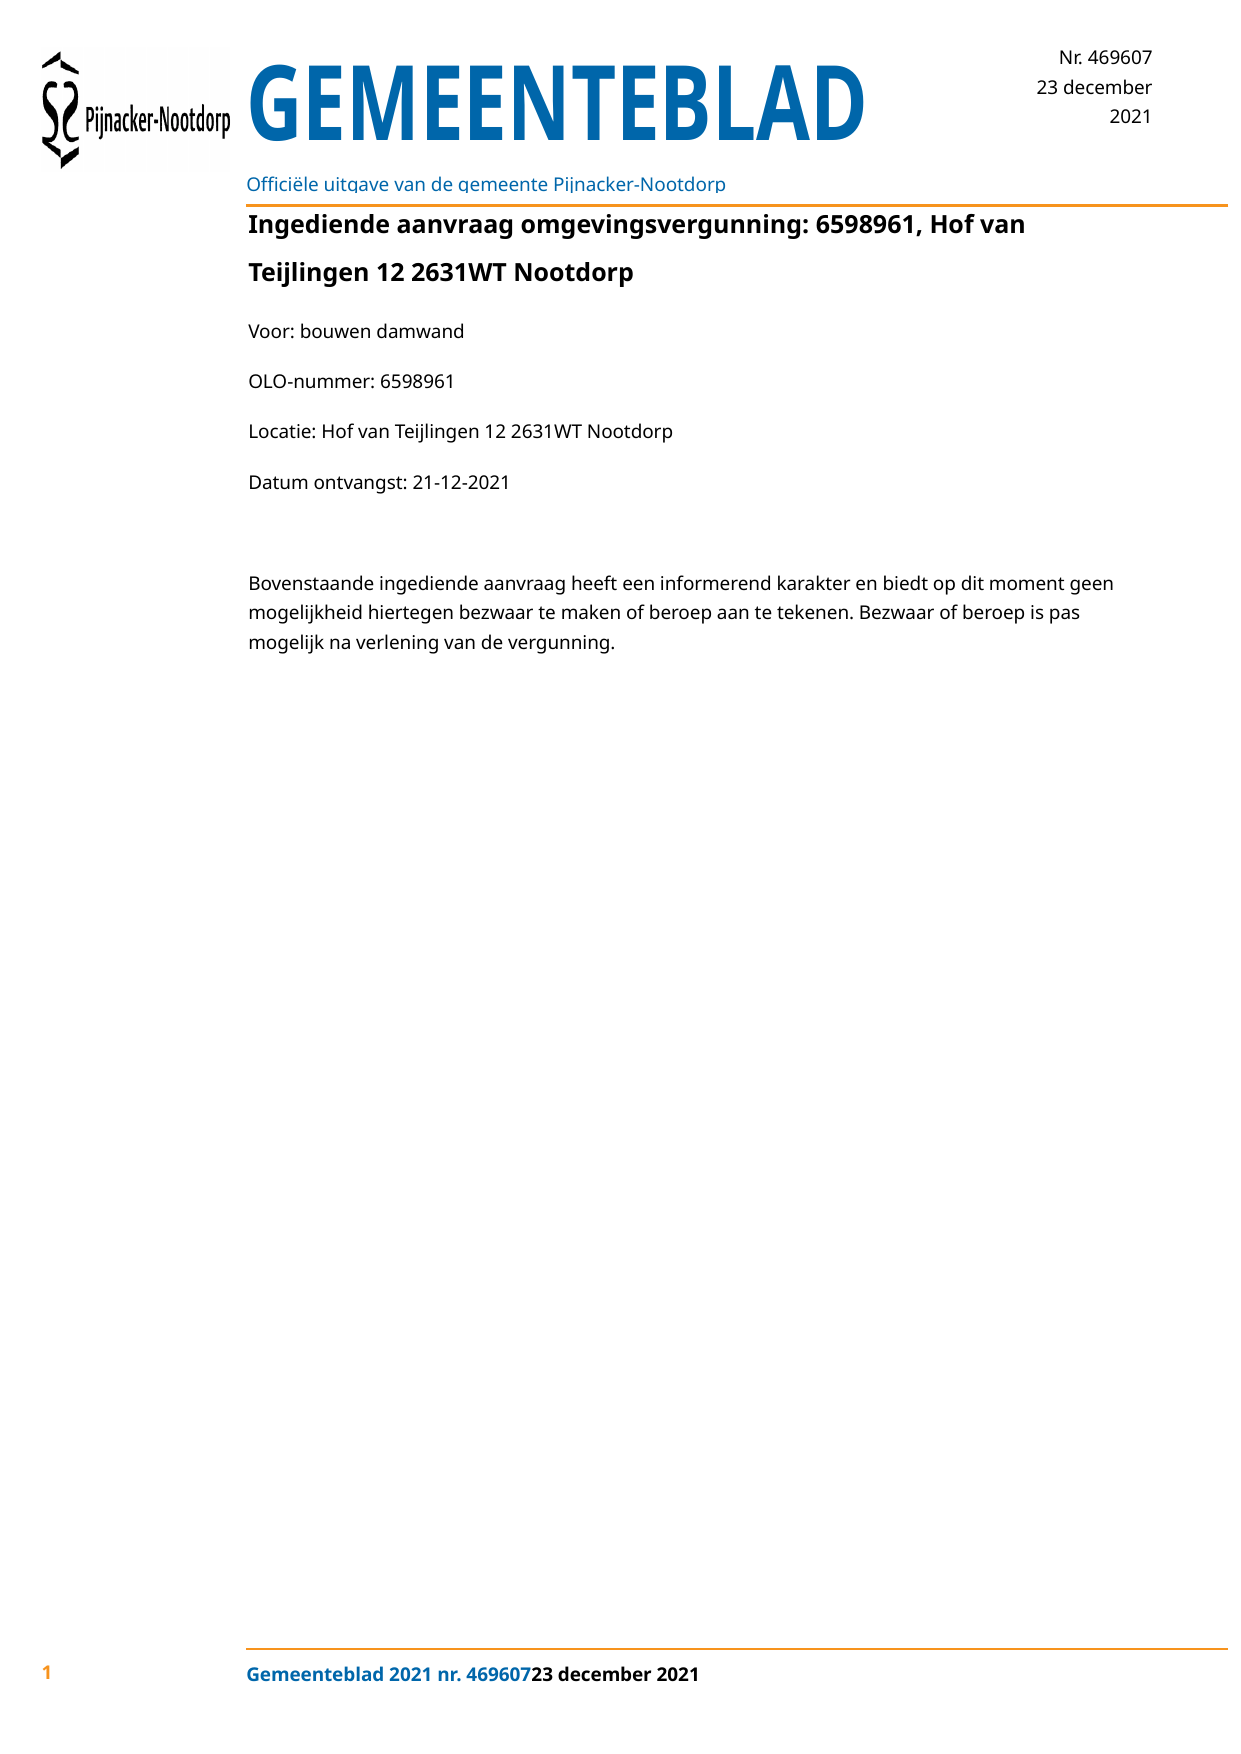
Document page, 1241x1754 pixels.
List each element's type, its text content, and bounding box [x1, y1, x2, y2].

text Datum ontvangst: 21-12-2021 [248, 469, 1152, 495]
picture [41, 47, 231, 172]
text Bovenstaande ingediende aanvraag heeft een informerend karakter en biedt op dit moment geen mogelijkheid hiertegen bezwaar te maken of beroep aan te tekenen. Bezwaar of beroep is pas mogelijk na verlening van de vergunning. [248, 570, 1152, 655]
text Ingediende aanvraag omgevingsvergunning: 6598961, Hof van Teijlingen 12 2631WT Nootdorp [248, 207, 1152, 288]
text Locatie: Hof van Teijlingen 12 2631WT Nootdorp [248, 419, 1152, 444]
text OLO-nummer: 6598961 [248, 368, 1152, 394]
text Voor: bouwen damwand [248, 318, 1152, 344]
